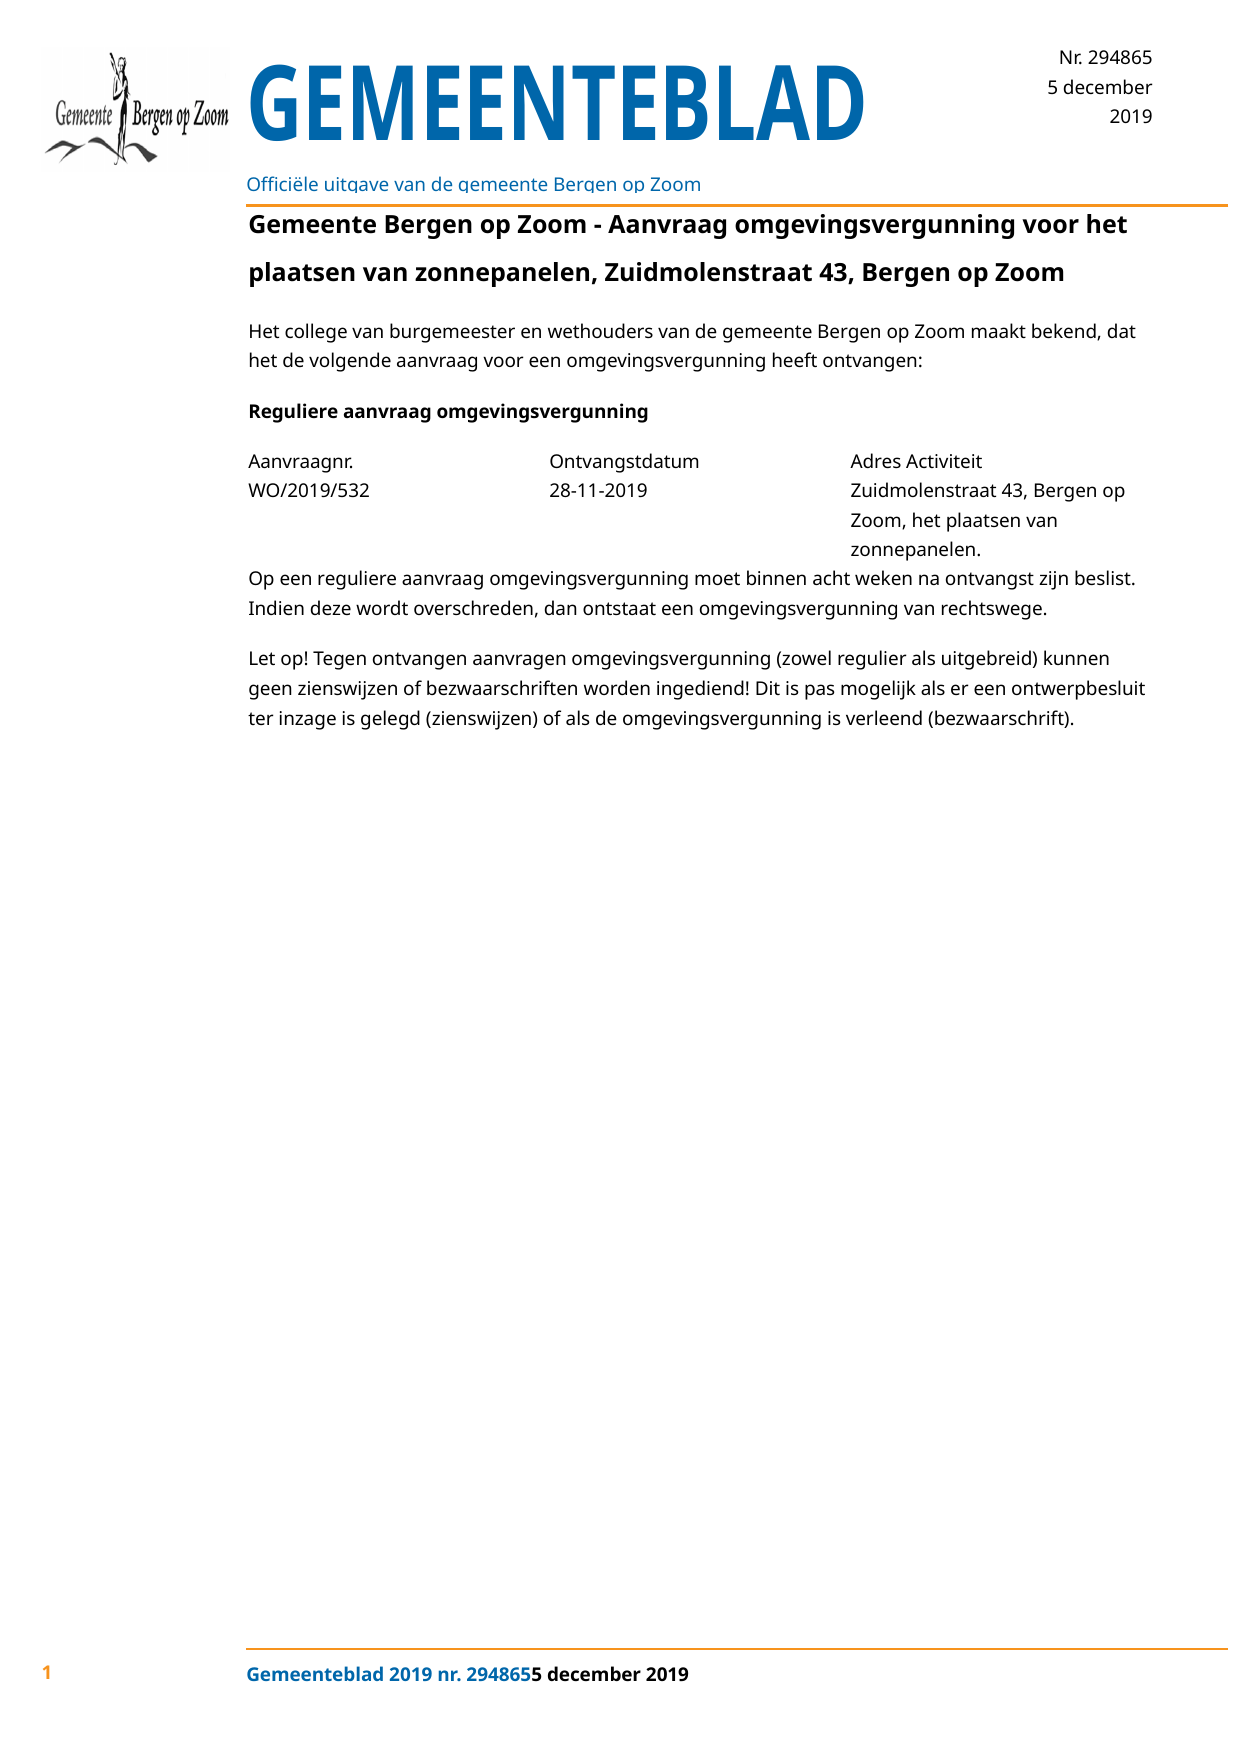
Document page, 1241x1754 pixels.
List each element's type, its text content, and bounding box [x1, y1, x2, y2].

picture [41, 47, 231, 172]
table_header Ontvangstdatum [549, 449, 850, 474]
text Reguliere aanvraag omgevingsvergunning [248, 398, 1152, 424]
table_header 28-11-2019 [549, 478, 850, 562]
table_header Zuidmolenstraat 43, Bergen op Zoom, het plaatsen van zonnepanelen. [850, 478, 1152, 562]
text Op een reguliere aanvraag omgevingsvergunning moet binnen acht weken na ontvangst zijn beslist. Indien deze wordt overschreden, dan ontstaat een omgevingsvergunning van rechtswege. [248, 566, 1152, 621]
table_header Aanvraagnr. [248, 449, 549, 474]
table_header WO/2019/532 [248, 478, 549, 562]
table_header Adres Activiteit [850, 449, 1152, 474]
text Let op! Tegen ontvangen aanvragen omgevingsvergunning (zowel regulier als uitgebreid) kunnen geen zienswijzen of bezwaarschriften worden ingediend! Dit is pas mogelijk als er een ontwerpbesluit ter inzage is gelegd (zienswijzen) of als de omgevingsvergunning is verleend (bezwaarschrift). [248, 646, 1152, 731]
text Het college van burgemeester en wethouders van de gemeente Bergen op Zoom maakt bekend, dat het de volgende aanvraag voor een omgevingsvergunning heeft ontvangen: [248, 318, 1152, 373]
text Gemeente Bergen op Zoom - Aanvraag omgevingsvergunning voor het plaatsen van zonnepanelen, Zuidmolenstraat 43, Bergen op Zoom [248, 207, 1152, 288]
